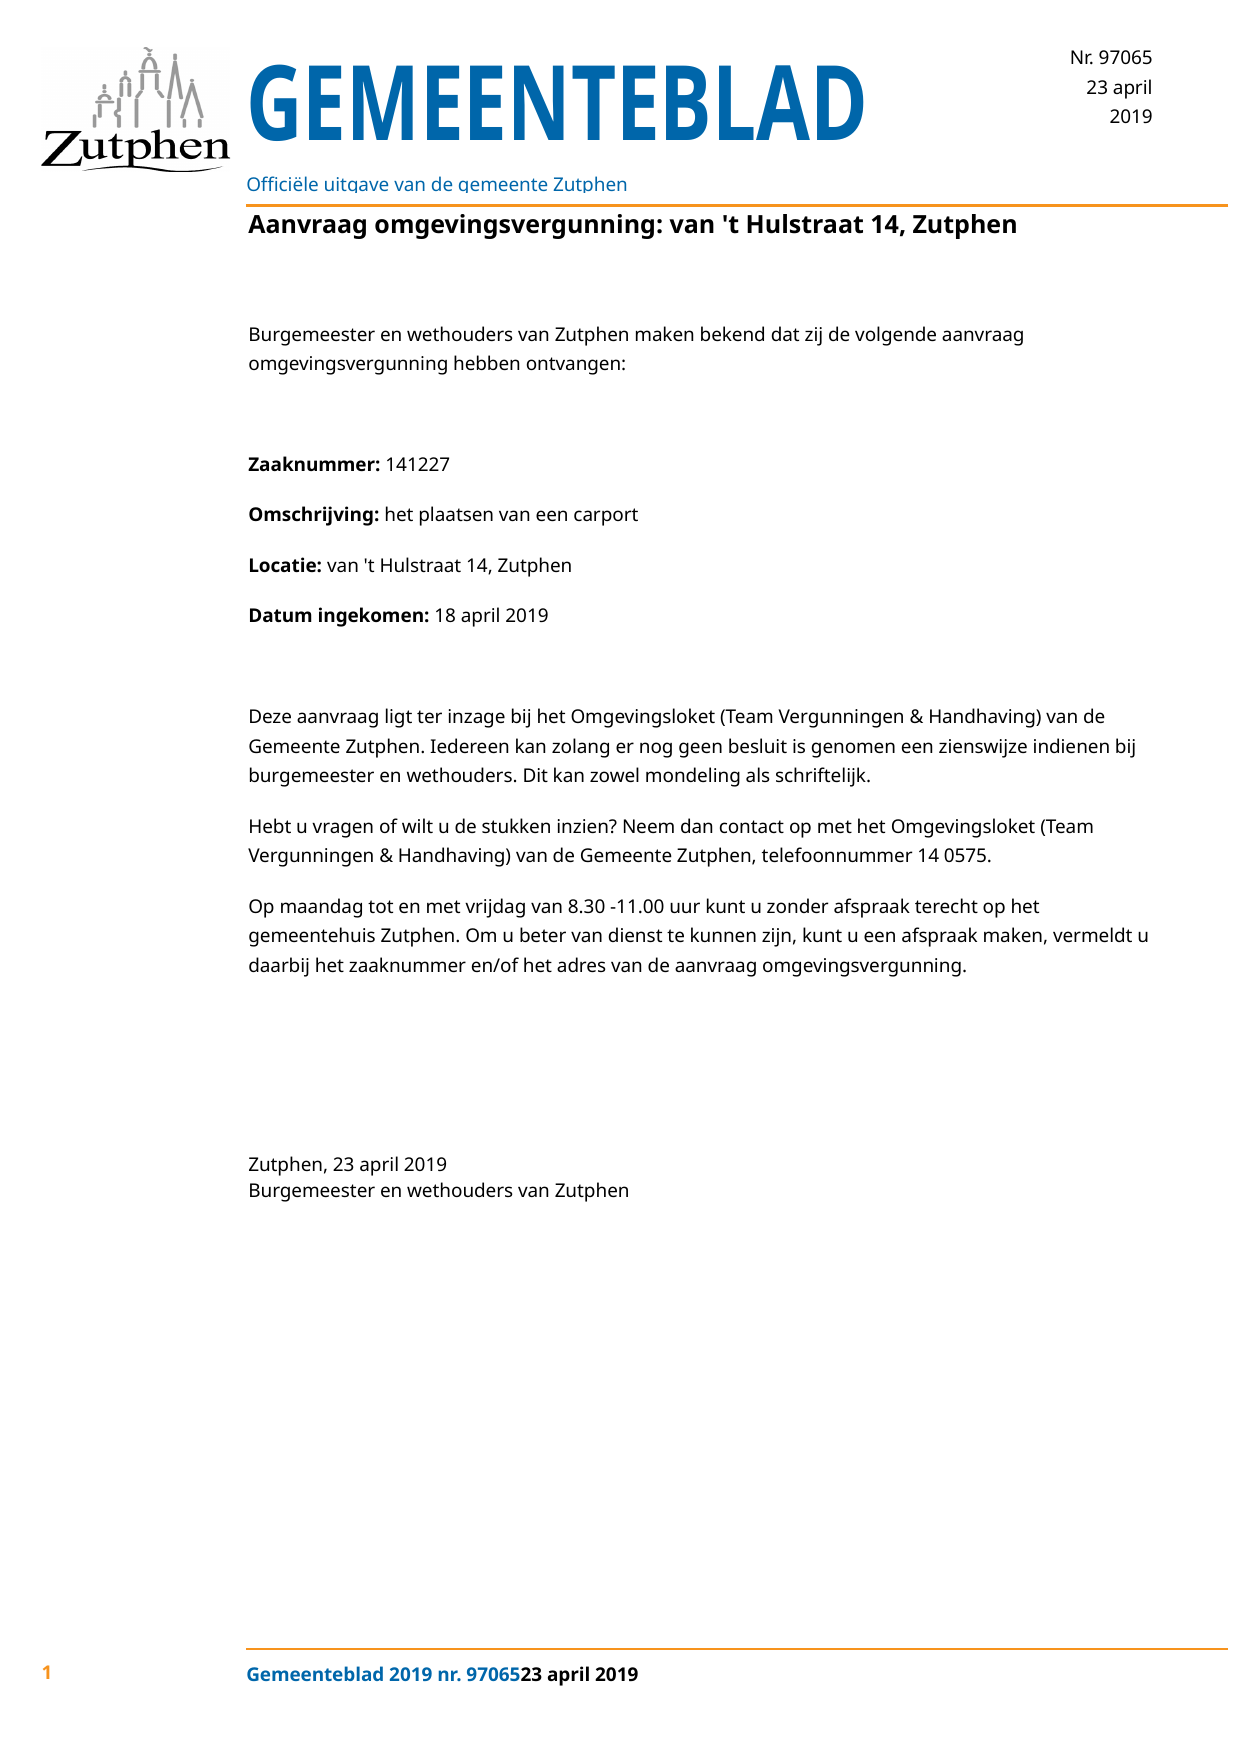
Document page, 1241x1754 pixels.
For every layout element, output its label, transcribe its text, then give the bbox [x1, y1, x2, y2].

text Omschrijving: het plaatsen van een carport [248, 502, 1152, 527]
picture [41, 47, 231, 172]
text Hebt u vragen of wilt u de stukken inzien? Neem dan contact op met het Omgevingsloket (Team Vergunningen & Handhaving) van de Gemeente Zutphen, telefoonnummer 14 0575. [248, 813, 1152, 868]
text Burgemeester en wethouders van Zutphen [248, 1177, 1152, 1202]
text Locatie: van 't Hulstraat 14, Zutphen [248, 552, 1152, 578]
text Op maandag tot en met vrijdag van 8.30 -11.00 uur kunt u zonder afspraak terecht op het gemeentehuis Zutphen. Om u beter van dienst te kunnen zijn, kunt u een afspraak maken, vermeldt u daarbij het zaaknummer en/of het adres van de aanvraag omgevingsvergunning. [248, 893, 1152, 978]
text Zutphen, 23 april 2019 [248, 1151, 1152, 1177]
text Zaaknummer: 141227 [248, 451, 1152, 477]
text Aanvraag omgevingsvergunning: van 't Hulstraat 14, Zutphen [248, 207, 1152, 241]
text Deze aanvraag ligt ter inzage bij het Omgevingsloket (Team Vergunningen & Handhaving) van de Gemeente Zutphen. Iedereen kan zolang er nog geen besluit is genomen een zienswijze indienen bij burgemeester en wethouders. Dit kan zowel mondeling als schriftelijk. [248, 703, 1152, 788]
text Burgemeester en wethouders van Zutphen maken bekend dat zij de volgende aanvraag omgevingsvergunning hebben ontvangen: [248, 321, 1152, 376]
text Datum ingekomen: 18 april 2019 [248, 602, 1152, 628]
